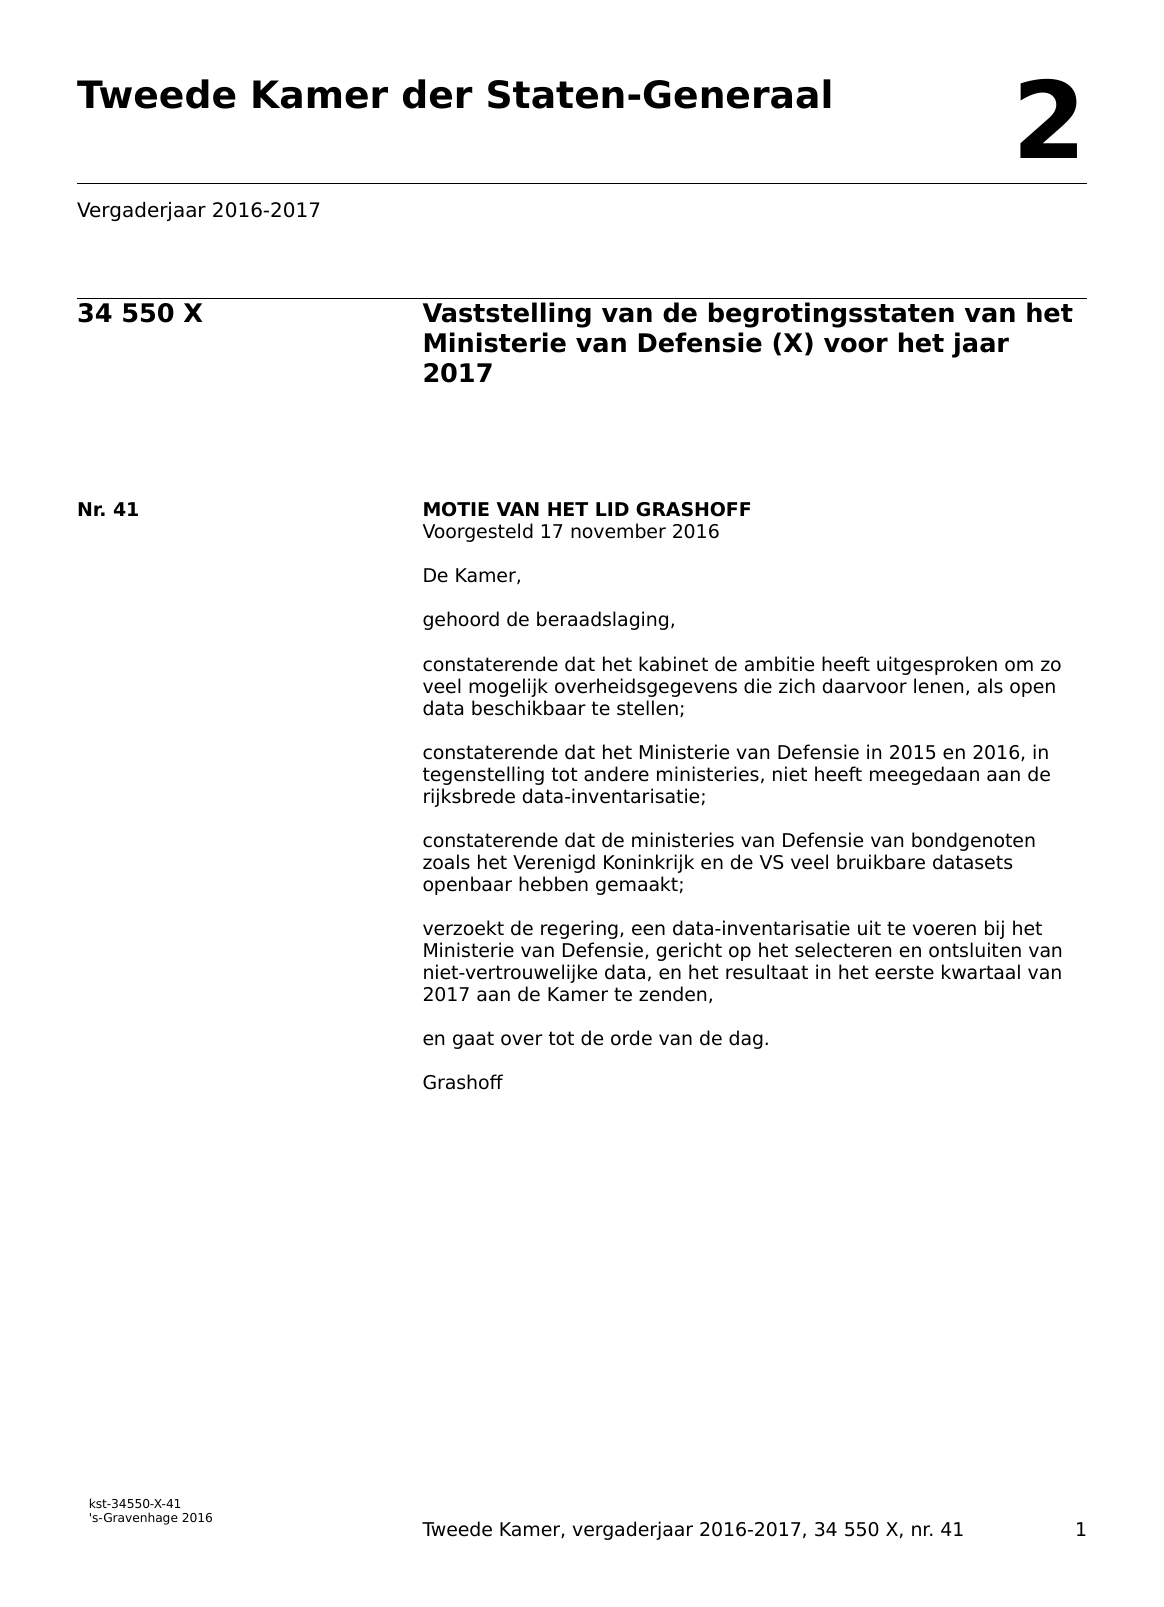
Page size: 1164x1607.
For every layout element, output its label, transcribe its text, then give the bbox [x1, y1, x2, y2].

text constaterende dat het kabinet de ambitie heeft uitgesproken om zo veel mogelijk overheidsgegevens die zich daarvoor lenen, als open data beschikbaar te stellen; [422, 653, 1087, 719]
table_header 2 [886, 59, 1087, 183]
table_header Tweede Kamer der Staten-Generaal [77, 59, 886, 183]
subtitle Nr. 41 MOTIE VAN HET LID GRASHOFF [77, 499, 1087, 521]
text Voorgesteld 17 november 2016 [422, 521, 1087, 543]
text 's-Gravenhage 2016 [88, 1511, 323, 1525]
text constaterende dat de ministeries van Defensie van bondgenoten zoals het Verenigd Koninkrijk en de VS veel bruikbare datasets openbaar hebben gemaakt; [422, 830, 1087, 896]
text gehoord de beraadslaging, [422, 609, 1087, 631]
table_cell Vergaderjaar 2016-2017 [77, 184, 1087, 298]
text constaterende dat het Ministerie van Defensie in 2015 en 2016, in tegenstelling tot andere ministeries, niet heeft meegedaan aan de rijksbrede data-inventarisatie; [422, 742, 1087, 808]
text verzoekt de regering, een data-inventarisatie uit te voeren bij het Ministerie van Defensie, gericht op het selecteren en ontsluiten van niet-vertrouwelijke data, en het resultaat in het eerste kwartaal van 2017 aan de Kamer te zenden, [422, 918, 1087, 1006]
text kst-34550-X-41 [88, 1497, 323, 1511]
text Grashoff [422, 1072, 1087, 1094]
text De Kamer, [422, 565, 1087, 587]
text en gaat over tot de orde van de dag. [422, 1028, 1087, 1050]
subtitle 34 550 X Vaststelling van de begrotingsstaten van het Ministerie van Defensie (X) voor het jaar 2017 [77, 299, 1087, 388]
